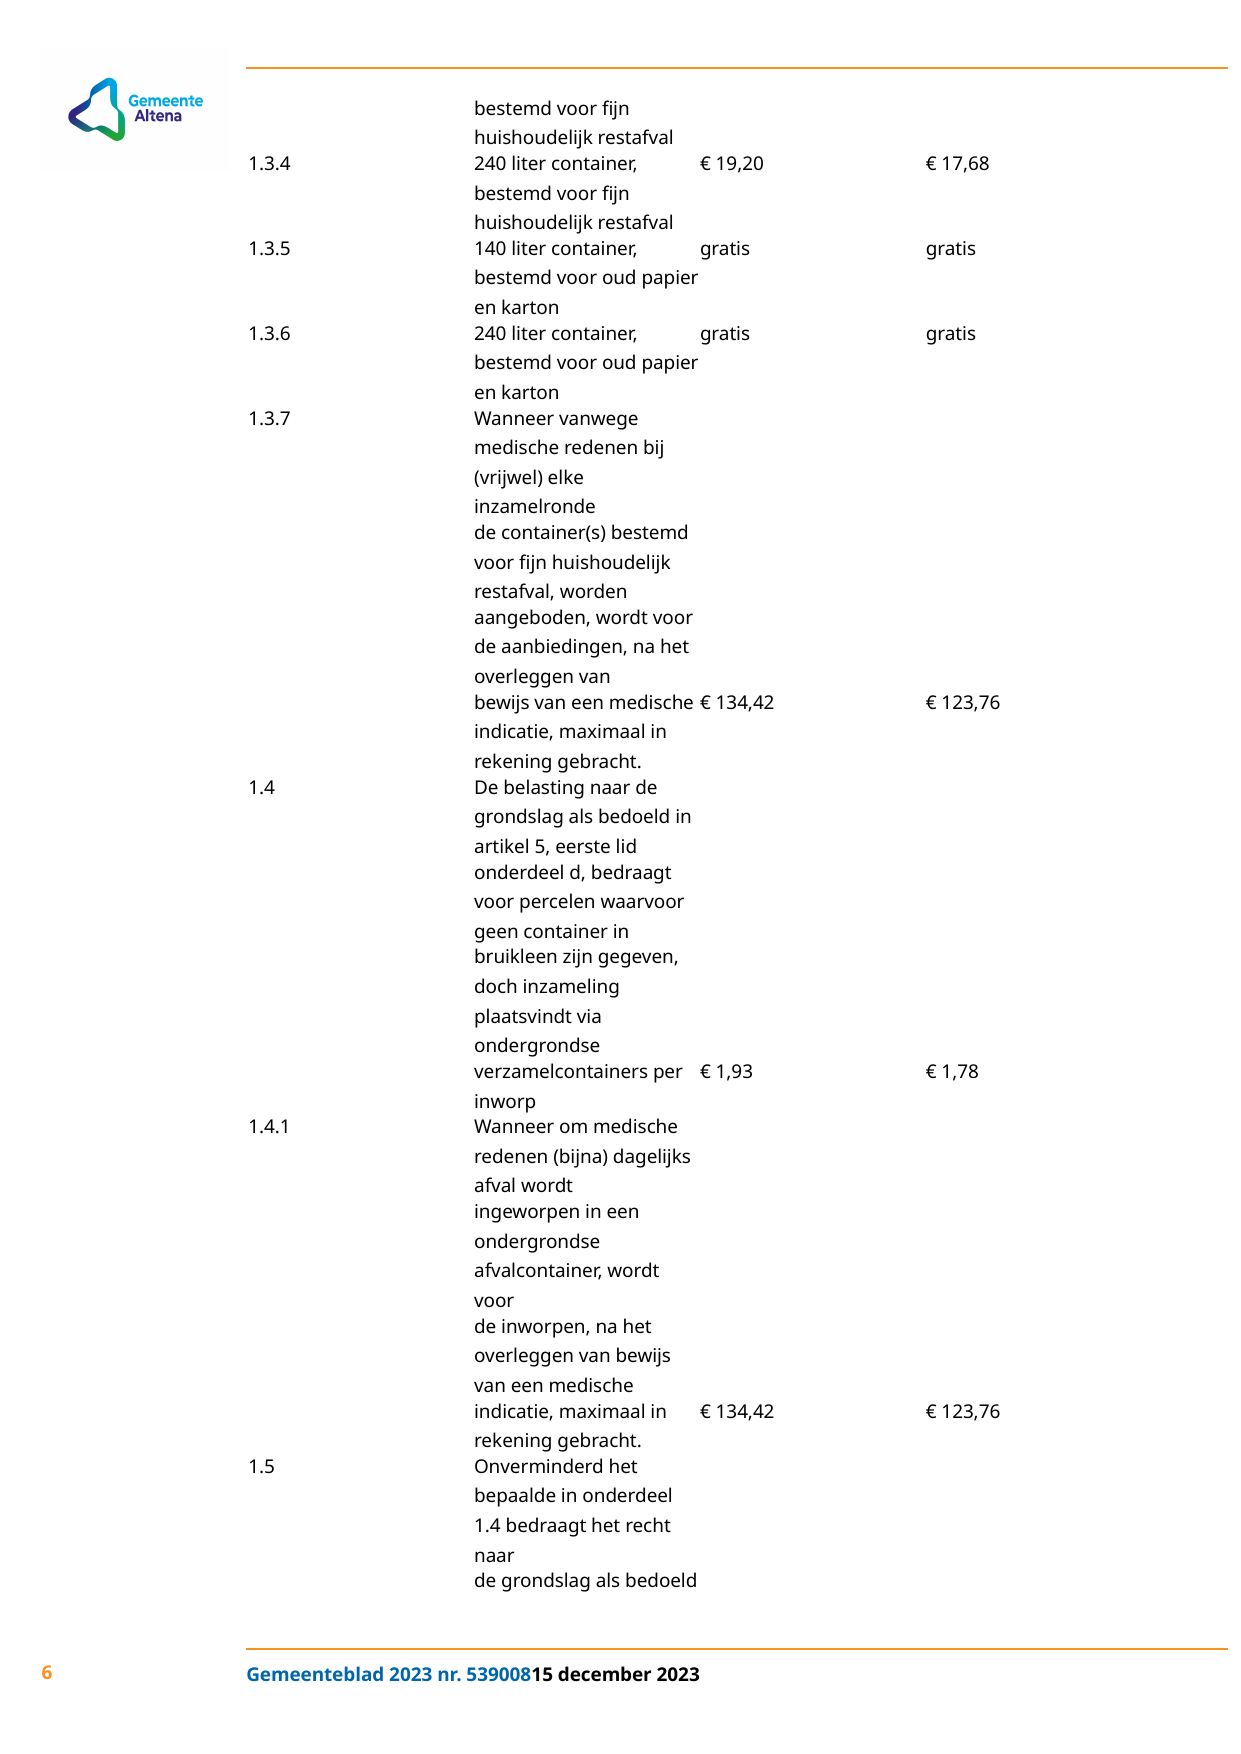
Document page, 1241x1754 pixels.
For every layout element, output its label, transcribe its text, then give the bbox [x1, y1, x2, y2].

table_cell indicatie, maximaal in rekening gebracht. [474, 1398, 700, 1453]
table_cell [926, 1453, 1152, 1568]
table_cell [926, 405, 1152, 519]
table_cell 240 liter container, bestemd voor oud papier en karton [474, 320, 700, 405]
table_cell [926, 519, 1152, 604]
table_cell de inworpen, na het overleggen van bewijs van een medische [474, 1313, 700, 1398]
table_cell [700, 519, 926, 604]
table_cell € 134,42 [700, 1398, 926, 1453]
table_cell 140 liter container, bestemd voor oud papier en karton [474, 235, 700, 320]
table_cell De belasting naar de grondslag als bedoeld in artikel 5, eerste lid [474, 774, 700, 859]
table_cell [926, 1313, 1152, 1398]
table_cell [248, 519, 474, 604]
table_cell 1.5 [248, 1453, 474, 1568]
table_cell ingeworpen in een ondergrondse afvalcontainer, wordt voor [474, 1199, 700, 1313]
table_cell [248, 604, 474, 689]
table_cell € 19,20 [700, 150, 926, 235]
table_cell Wanneer vanwege medische redenen bij (vrijwel) elke inzamelronde [474, 405, 700, 519]
table_cell [926, 1114, 1152, 1198]
table_cell [700, 604, 926, 689]
table_cell [248, 95, 474, 150]
table_cell € 17,68 [926, 150, 1152, 235]
table_cell [248, 1313, 474, 1398]
table_cell verzamelcontainers per inworp [474, 1058, 700, 1113]
table_cell [700, 859, 926, 944]
table_cell € 123,76 [926, 1398, 1152, 1453]
table_cell 1.3.6 [248, 320, 474, 405]
table_cell Onverminderd het bepaalde in onderdeel 1.4 bedraagt het recht naar [474, 1453, 700, 1568]
table_cell [700, 1453, 926, 1568]
table_cell bruikleen zijn gegeven, doch inzameling plaatsvindt via ondergrondse [474, 944, 700, 1058]
table_cell gratis [926, 235, 1152, 320]
table_cell [926, 604, 1152, 689]
table_cell [700, 944, 926, 1058]
table_cell de grondslag als bedoeld [474, 1568, 700, 1593]
table_cell 1.4.1 [248, 1114, 474, 1198]
table_cell 240 liter container, bestemd voor fijn huishoudelijk restafval [474, 150, 700, 235]
table_cell € 1,78 [926, 1058, 1152, 1113]
table_cell onderdeel d, bedraagt voor percelen waarvoor geen container in [474, 859, 700, 944]
table_cell [248, 944, 474, 1058]
table_cell € 1,93 [700, 1058, 926, 1113]
table_cell [248, 1199, 474, 1313]
table_cell [700, 1114, 926, 1198]
table_cell [248, 689, 474, 774]
table_cell [700, 1313, 926, 1398]
table_cell [700, 95, 926, 150]
table_cell [926, 1199, 1152, 1313]
table_cell de container(s) bestemd voor fijn huishoudelijk restafval, worden [474, 519, 700, 604]
table_cell [926, 1568, 1152, 1593]
table_cell 1.3.4 [248, 150, 474, 235]
table_cell [926, 95, 1152, 150]
table_cell [700, 1199, 926, 1313]
table_cell bestemd voor fijn huishoudelijk restafval [474, 95, 700, 150]
table_cell [926, 859, 1152, 944]
table_cell 1.4 [248, 774, 474, 859]
table_cell [700, 1568, 926, 1593]
table_cell [926, 944, 1152, 1058]
picture [41, 47, 231, 172]
table_cell € 123,76 [926, 689, 1152, 774]
table_cell € 134,42 [700, 689, 926, 774]
table_cell 1.3.5 [248, 235, 474, 320]
table_cell [248, 1058, 474, 1113]
table_cell gratis [700, 235, 926, 320]
table_cell [700, 774, 926, 859]
table_cell [926, 774, 1152, 859]
table_cell gratis [700, 320, 926, 405]
table_cell Wanneer om medische redenen (bijna) dagelijks afval wordt [474, 1114, 700, 1198]
table_cell bewijs van een medische indicatie, maximaal in rekening gebracht. [474, 689, 700, 774]
table_cell 1.3.7 [248, 405, 474, 519]
table_cell [700, 405, 926, 519]
table_cell gratis [926, 320, 1152, 405]
table_cell aangeboden, wordt voor de aanbiedingen, na het overleggen van [474, 604, 700, 689]
table_cell [248, 1568, 474, 1593]
table_cell [248, 859, 474, 944]
table_cell [248, 1398, 474, 1453]
